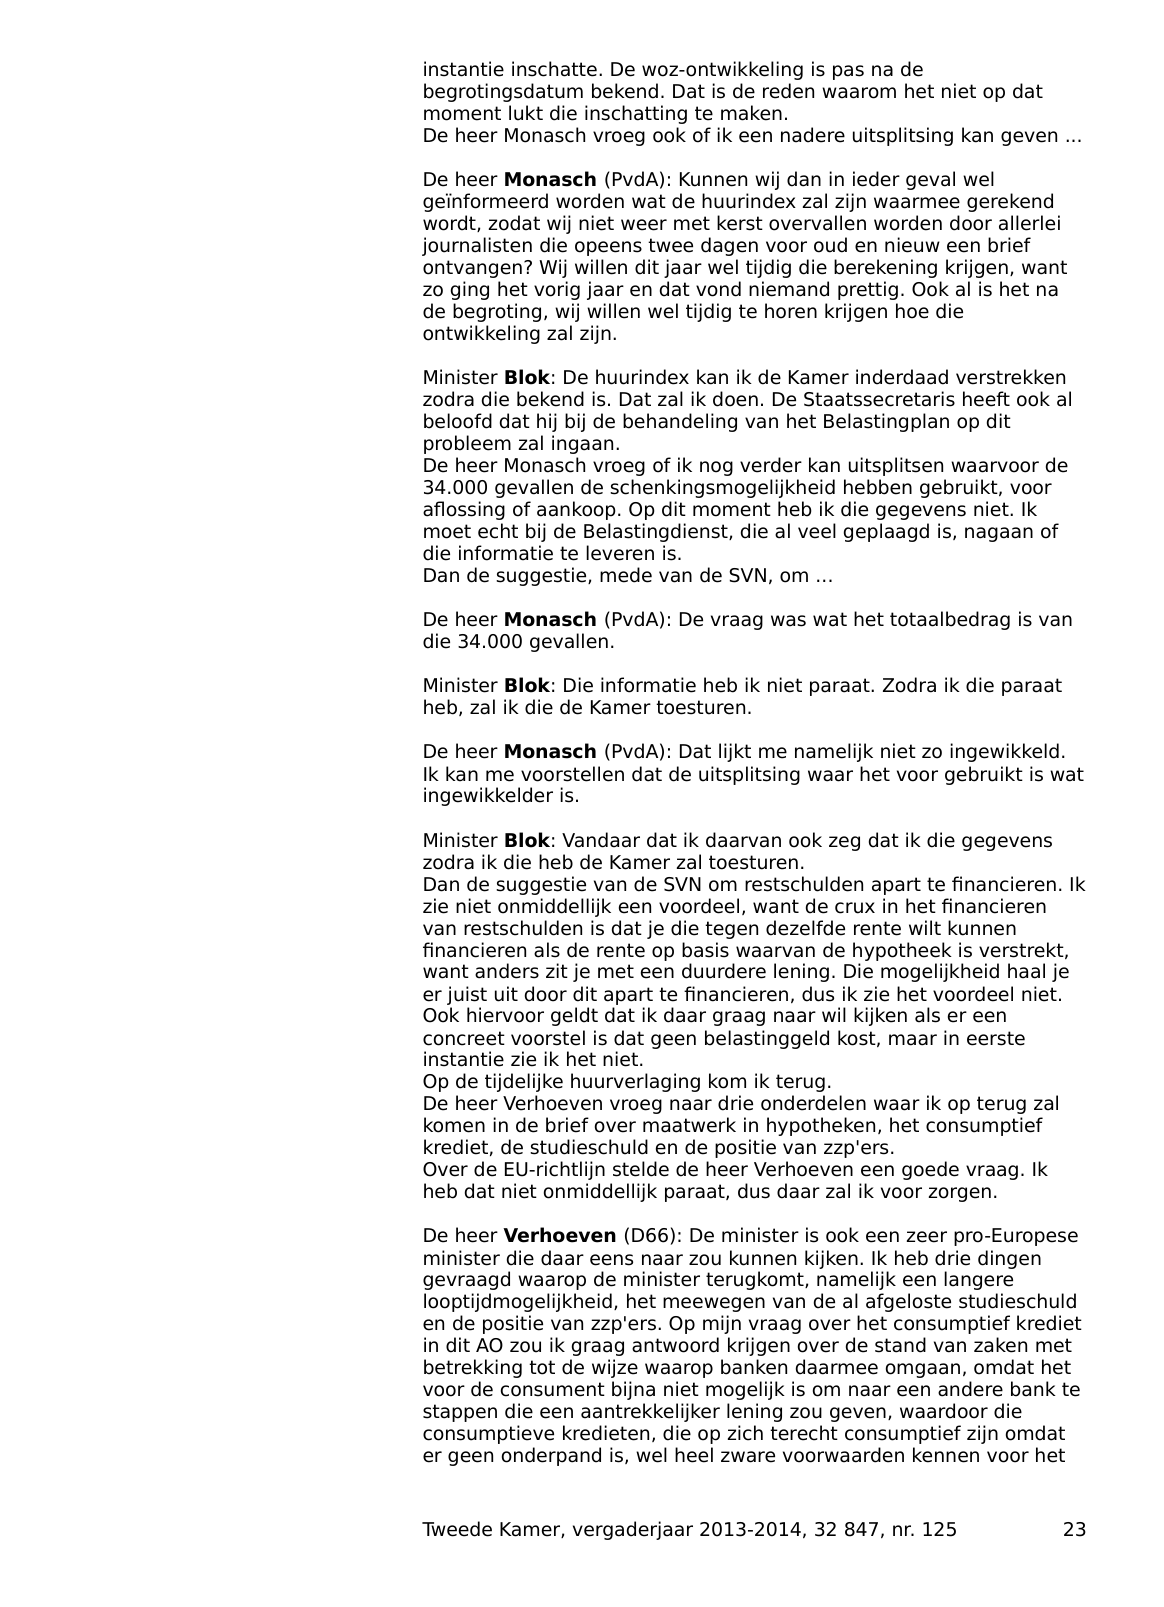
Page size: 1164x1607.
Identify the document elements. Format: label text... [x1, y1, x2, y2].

text De heer Monasch (PvdA): De vraag was wat het totaalbedrag is van die 34.000 gevallen. [422, 609, 1087, 653]
text Minister Blok: Vandaar dat ik daarvan ook zeg dat ik die gegevens zodra ik die heb de Kamer zal toesturen. [422, 829, 1087, 873]
text De heer Monasch vroeg ook of ik een nadere uitsplitsing kan geven ... [422, 125, 1087, 147]
text instantie inschatte. De woz-ontwikkeling is pas na de begrotingsdatum bekend. Dat is de reden waarom het niet op dat moment lukt die inschatting te maken. [422, 59, 1087, 125]
text Dan de suggestie, mede van de SVN, om ... [422, 565, 1087, 587]
text Op de tijdelijke huurverlaging kom ik terug. [422, 1071, 1087, 1093]
text De heer Verhoeven vroeg naar drie onderdelen waar ik op terug zal komen in de brief over maatwerk in hypotheken, het consumptief krediet, de studieschuld en de positie van zzp'ers. [422, 1093, 1087, 1159]
text Over de EU-richtlijn stelde de heer Verhoeven een goede vraag. Ik heb dat niet onmiddellijk paraat, dus daar zal ik voor zorgen. [422, 1159, 1087, 1203]
text De heer Monasch vroeg of ik nog verder kan uitsplitsen waarvoor de 34.000 gevallen de schenkingsmogelijkheid hebben gebruikt, voor aflossing of aankoop. Op dit moment heb ik die gegevens niet. Ik moet echt bij de Belastingdienst, die al veel geplaagd is, nagaan of die informatie te leveren is. [422, 455, 1087, 565]
text Minister Blok: Die informatie heb ik niet paraat. Zodra ik die paraat heb, zal ik die de Kamer toesturen. [422, 675, 1087, 719]
text De heer Monasch (PvdA): Kunnen wij dan in ieder geval wel geïnformeerd worden wat de huurindex zal zijn waarmee gerekend wordt, zodat wij niet weer met kerst overvallen worden door allerlei journalisten die opeens twee dagen voor oud en nieuw een brief ontvangen? Wij willen dit jaar wel tijdig die berekening krijgen, want zo ging het vorig jaar en dat vond niemand prettig. Ook al is het na de begroting, wij willen wel tijdig te horen krijgen hoe die ontwikkeling zal zijn. [422, 169, 1087, 345]
text Dan de suggestie van de SVN om restschulden apart te financieren. Ik zie niet onmiddellijk een voordeel, want de crux in het financieren van restschulden is dat je die tegen dezelfde rente wilt kunnen financieren als de rente op basis waarvan de hypotheek is verstrekt, want anders zit je met een duurdere lening. Die mogelijkheid haal je er juist uit door dit apart te financieren, dus ik zie het voordeel niet. Ook hiervoor geldt dat ik daar graag naar wil kijken als er een concreet voorstel is dat geen belastinggeld kost, maar in eerste instantie zie ik het niet. [422, 873, 1087, 1071]
text De heer Verhoeven (D66): De minister is ook een zeer pro-Europese minister die daar eens naar zou kunnen kijken. Ik heb drie dingen gevraagd waarop de minister terugkomt, namelijk een langere looptijdmogelijkheid, het meewegen van de al afgeloste studieschuld en de positie van zzp'ers. Op mijn vraag over het consumptief krediet in dit AO zou ik graag antwoord krijgen over de stand van zaken met betrekking tot de wijze waarop banken daarmee omgaan, omdat het voor de consument bijna niet mogelijk is om naar een andere bank te stappen die een aantrekkelijker lening zou geven, waardoor die consumptieve kredieten, die op zich terecht consumptief zijn omdat er geen onderpand is, wel heel zware voorwaarden kennen voor het [422, 1225, 1087, 1467]
text De heer Monasch (PvdA): Dat lijkt me namelijk niet zo ingewikkeld. Ik kan me voorstellen dat de uitsplitsing waar het voor gebruikt is wat ingewikkelder is. [422, 741, 1087, 807]
text Minister Blok: De huurindex kan ik de Kamer inderdaad verstrekken zodra die bekend is. Dat zal ik doen. De Staatssecretaris heeft ook al beloofd dat hij bij de behandeling van het Belastingplan op dit probleem zal ingaan. [422, 367, 1087, 455]
